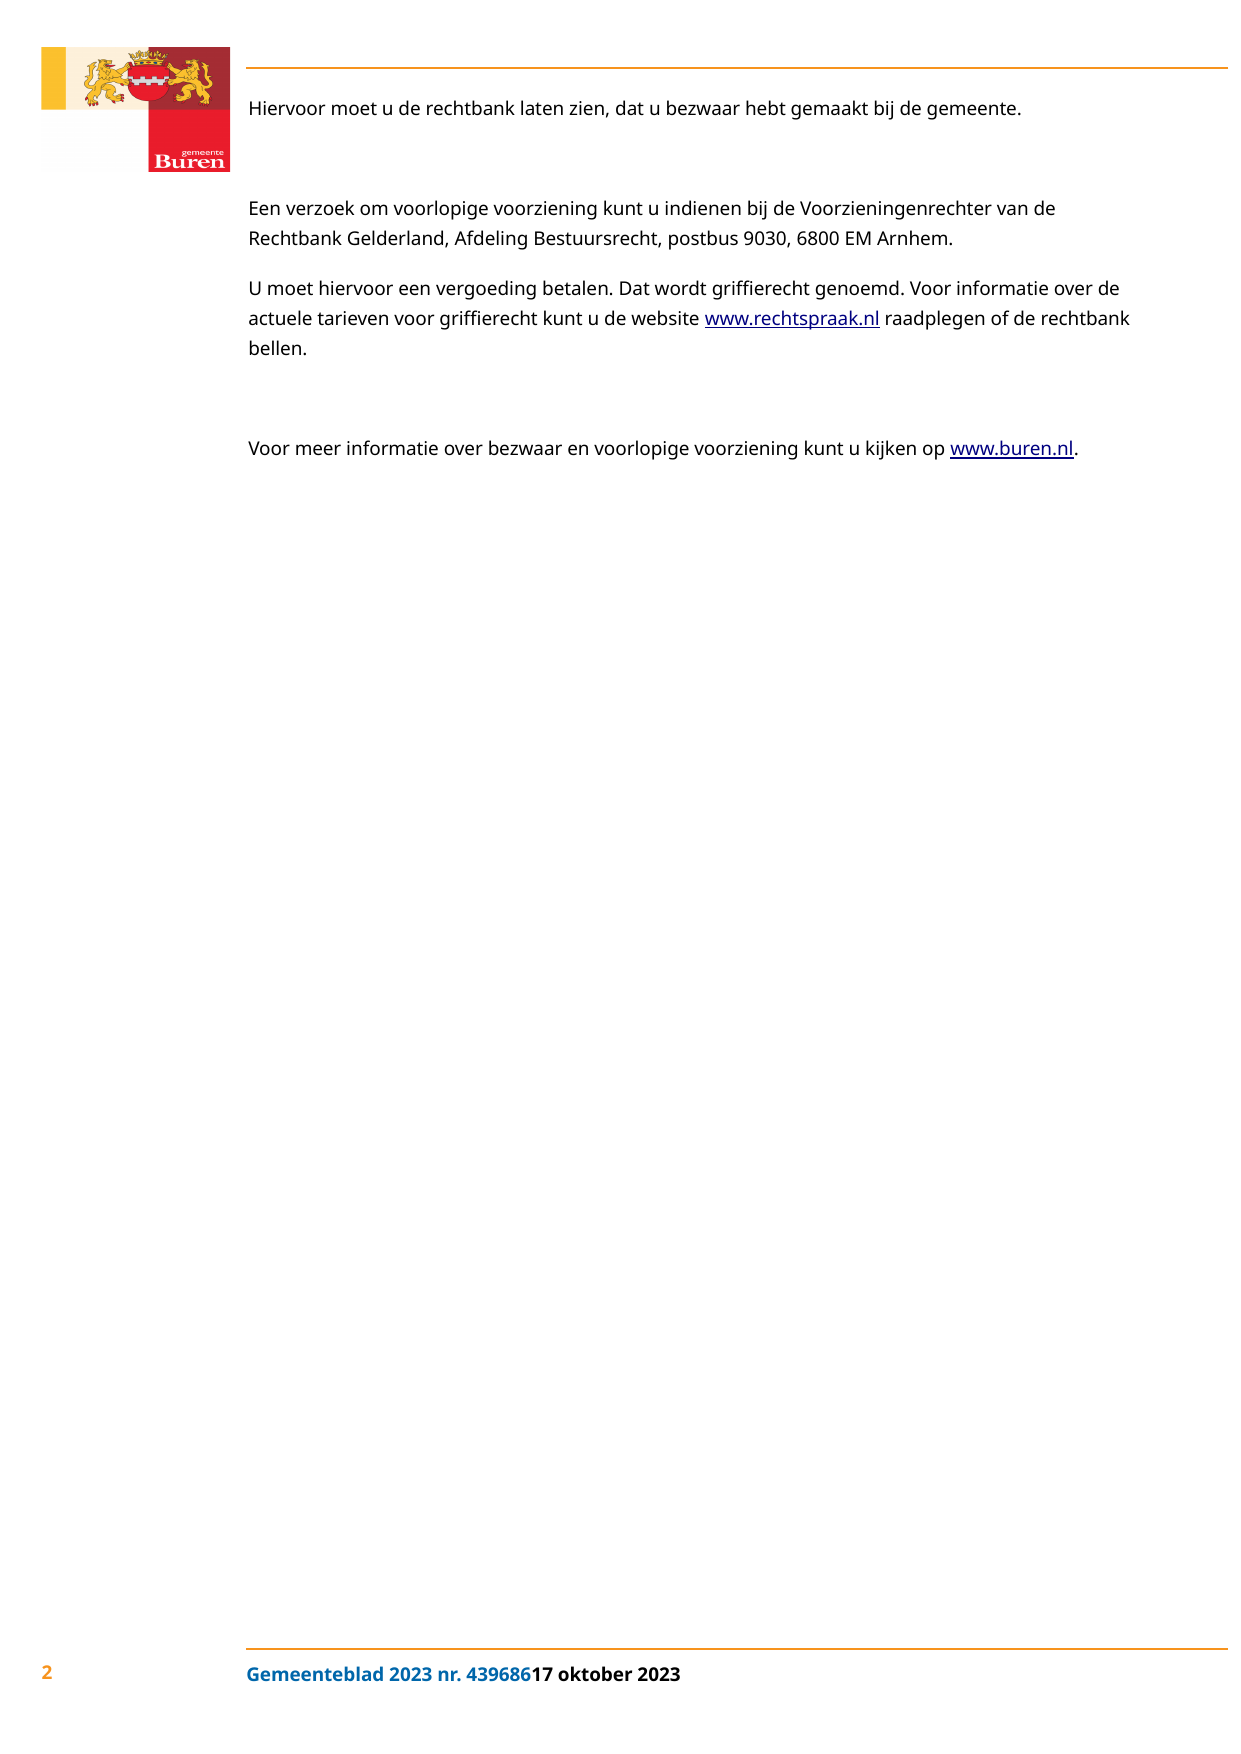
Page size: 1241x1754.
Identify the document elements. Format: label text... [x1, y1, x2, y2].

text Voor meer informatie over bezwaar en voorlopige voorziening kunt u kijken op www.buren.nl. [248, 436, 1152, 461]
text Een verzoek om voorlopige voorziening kunt u indienen bij de Voorzieningenrechter van de Rechtbank Gelderland, Afdeling Bestuursrecht, postbus 9030, 6800 EM Arnhem. [248, 196, 1152, 251]
picture [41, 47, 231, 172]
text Hiervoor moet u de rechtbank laten zien, dat u bezwaar hebt gemaakt bij de gemeente. [248, 95, 1152, 121]
text U moet hiervoor een vergoeding betalen. Dat wordt griffierecht genoemd. Voor informatie over de actuele tarieven voor griffierecht kunt u de website www.rechtspraak.nl raadplegen of de rechtbank bellen. [248, 276, 1152, 361]
